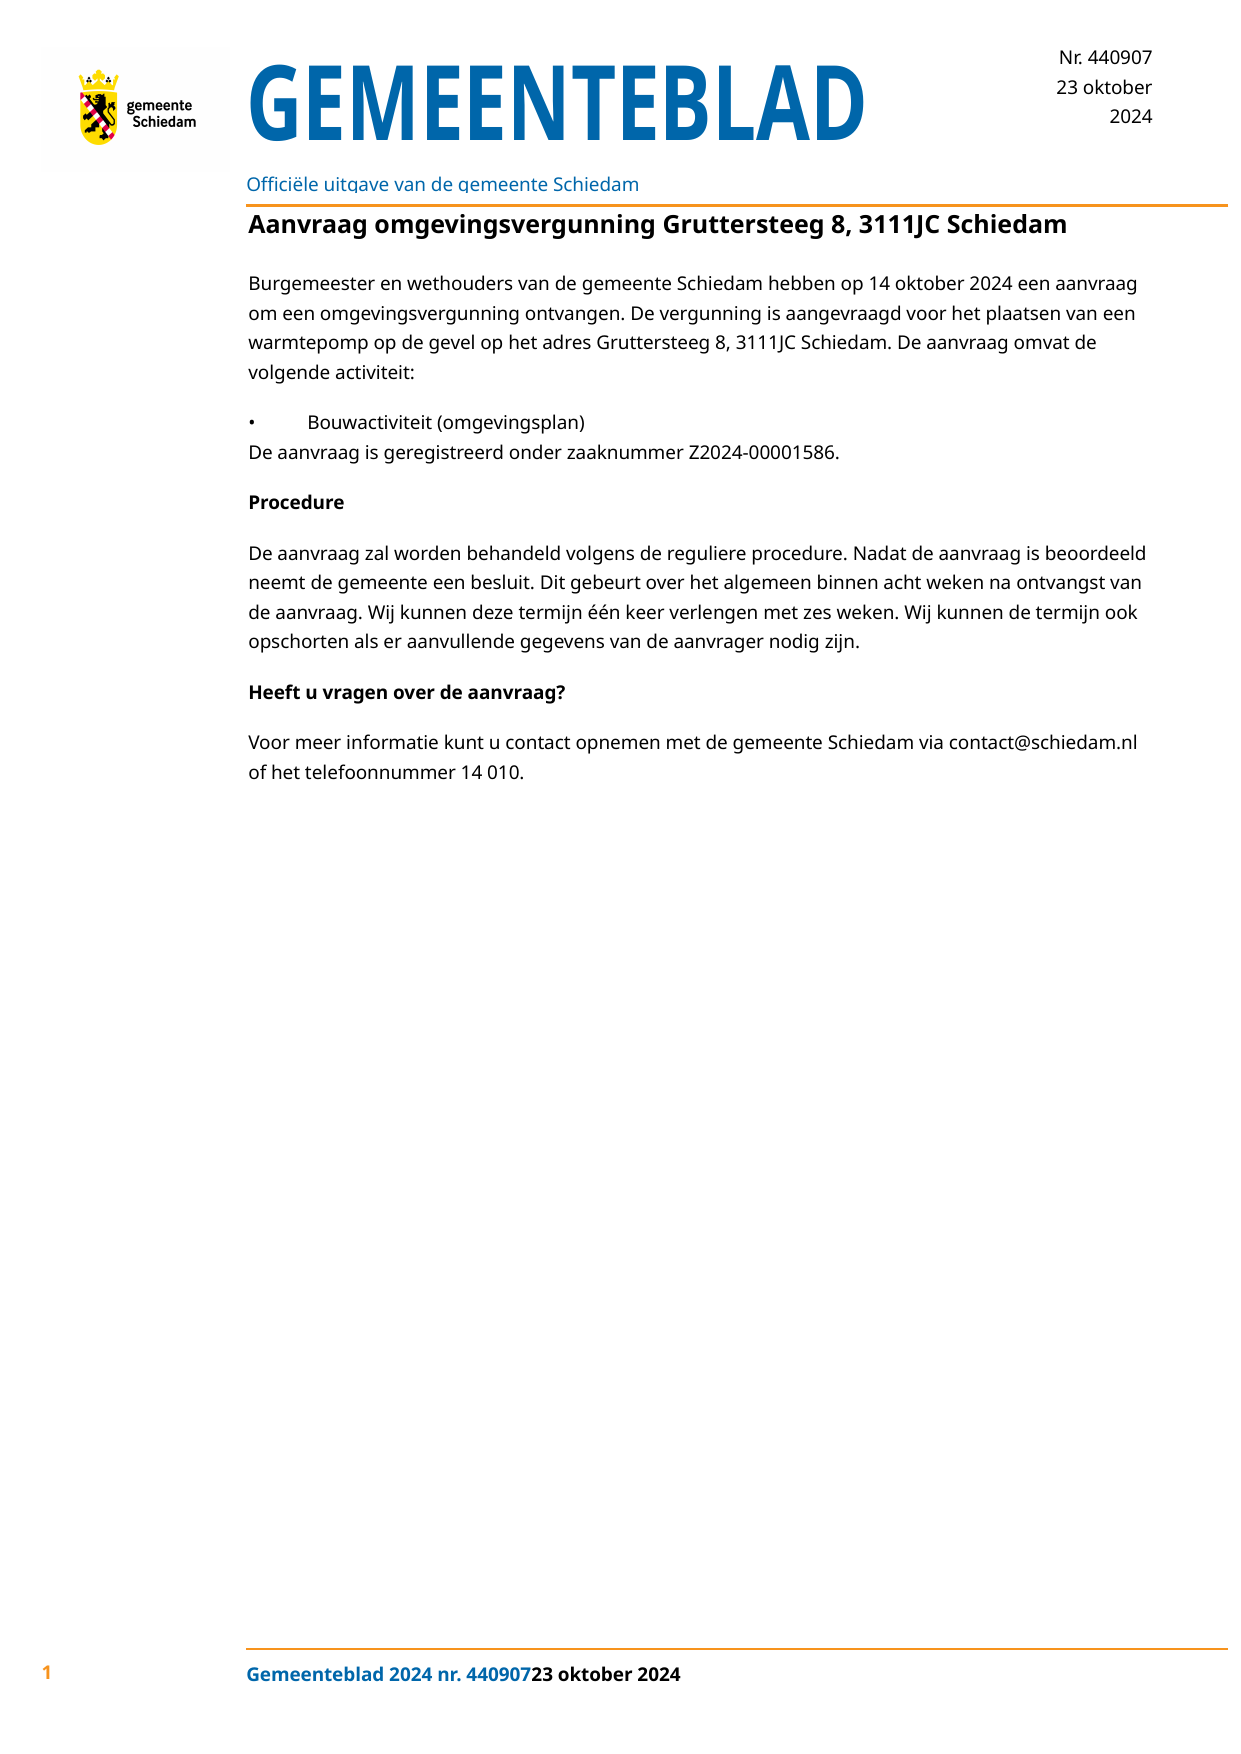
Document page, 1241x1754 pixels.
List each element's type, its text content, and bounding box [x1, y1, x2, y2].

text De aanvraag zal worden behandeld volgens de reguliere procedure. Nadat de aanvraag is beoordeeld neemt de gemeente een besluit. Dit gebeurt over het algemeen binnen acht weken na ontvangst van de aanvraag. Wij kunnen deze termijn één keer verlengen met zes weken. Wij kunnen de termijn ook opschorten als er aanvullende gegevens van de aanvrager nodig zijn. [248, 540, 1152, 654]
text Heeft u vragen over de aanvraag? [248, 679, 1152, 705]
list Bouwactiviteit (omgevingsplan) [248, 409, 1152, 435]
text Voor meer informatie kunt u contact opnemen met de gemeente Schiedam via contact@schiedam.nl of het telefoonnummer 14 010. [248, 729, 1152, 785]
text De aanvraag is geregistreerd onder zaaknummer Z2024-00001586. [248, 439, 1152, 465]
text Burgemeester en wethouders van de gemeente Schiedam hebben op 14 oktober 2024 een aanvraag om een omgevingsvergunning ontvangen. De vergunning is aangevraagd voor het plaatsen van een warmtepomp op de gevel op het adres Gruttersteeg 8, 3111JC Schiedam. De aanvraag omvat de volgende activiteit: [248, 270, 1152, 385]
text Aanvraag omgevingsvergunning Gruttersteeg 8, 3111JC Schiedam [248, 207, 1152, 241]
picture [41, 47, 231, 172]
text Procedure [248, 489, 1152, 515]
